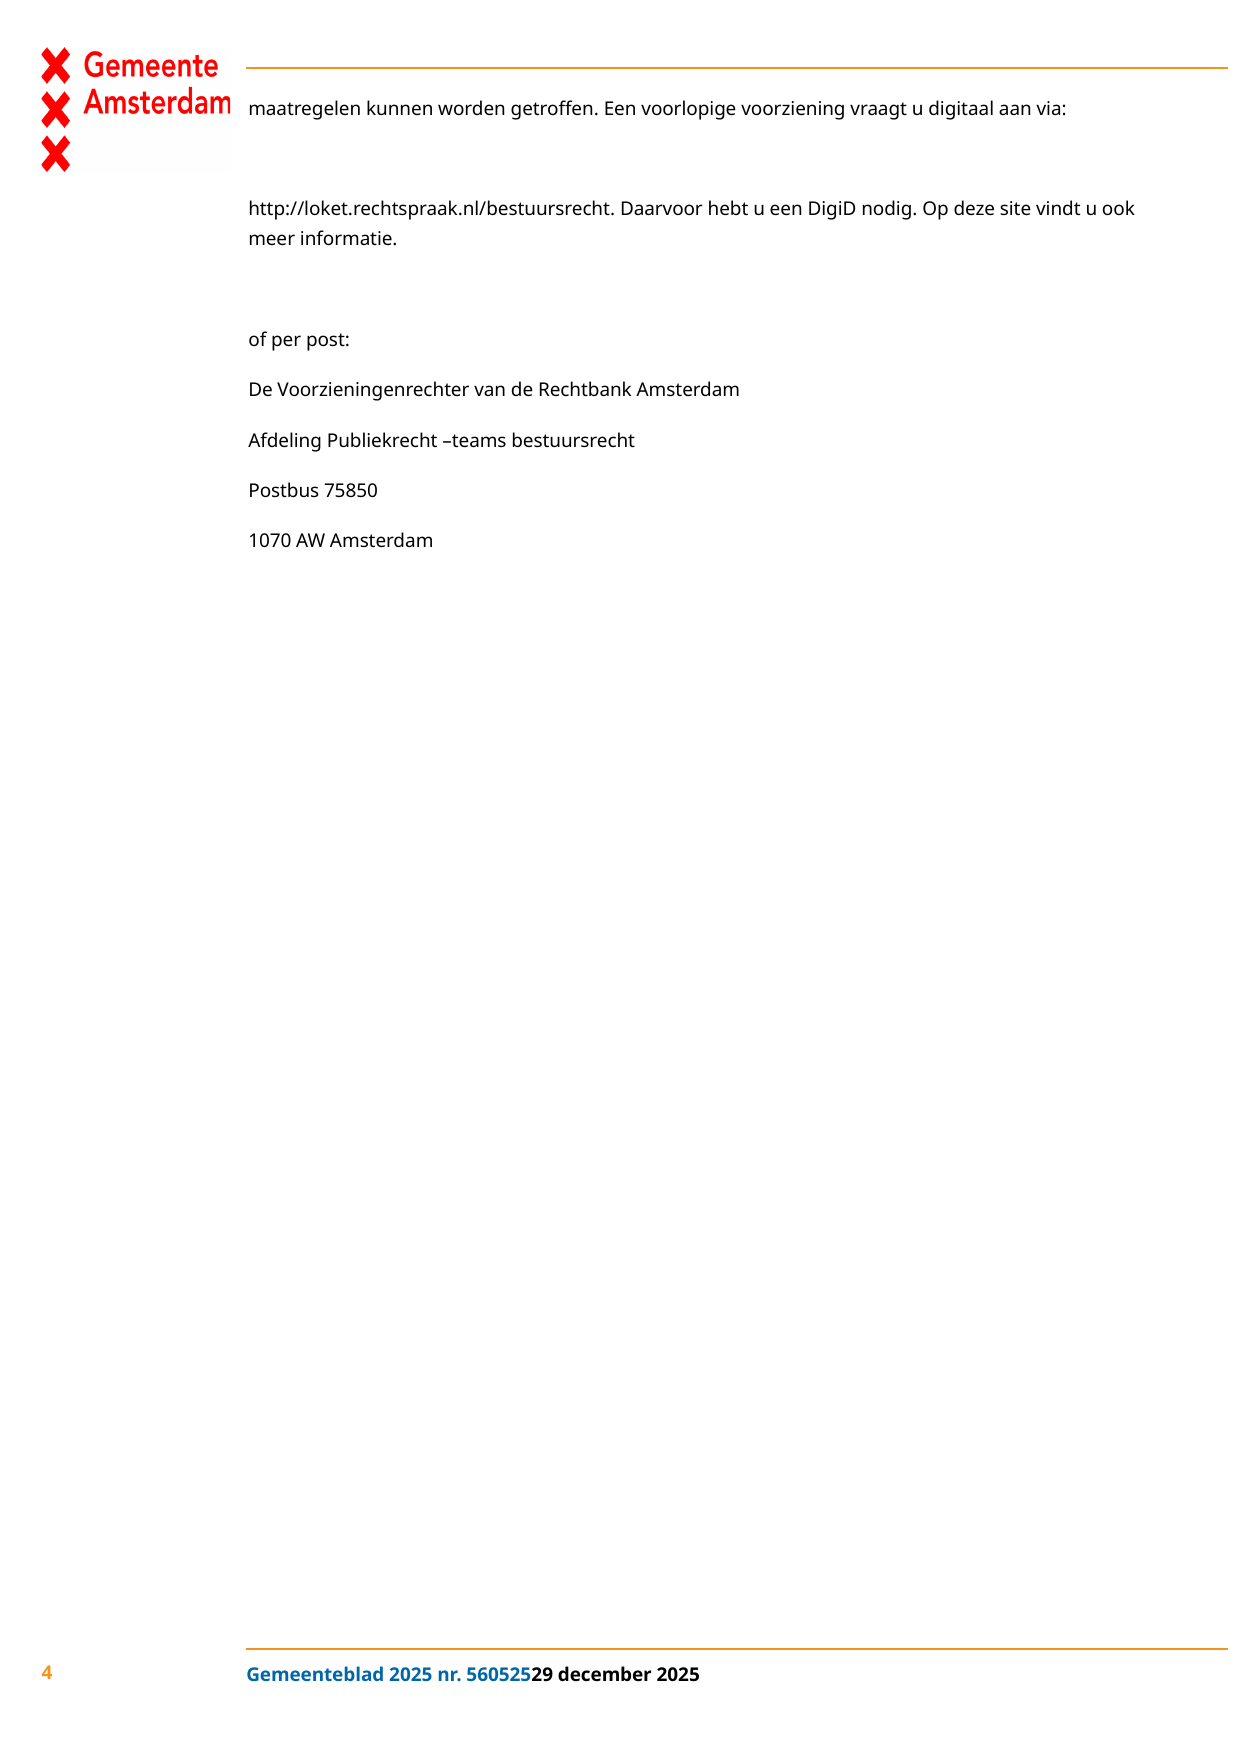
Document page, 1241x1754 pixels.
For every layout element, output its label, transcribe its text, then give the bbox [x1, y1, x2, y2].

text Postbus 75850 [248, 477, 1152, 503]
text of per post: [248, 326, 1152, 352]
text 1070 AW Amsterdam [248, 528, 1152, 553]
text Afdeling Publiekrecht –teams bestuursrecht [248, 427, 1152, 453]
text De Voorzieningenrechter van de Rechtbank Amsterdam [248, 376, 1152, 402]
picture [41, 47, 231, 172]
text maatregelen kunnen worden getroffen. Een voorlopige voorziening vraagt u digitaal aan via: [248, 95, 1152, 121]
text http://loket.rechtspraak.nl/bestuursrecht. Daarvoor hebt u een DigiD nodig. Op deze site vindt u ook meer informatie. [248, 196, 1152, 251]
